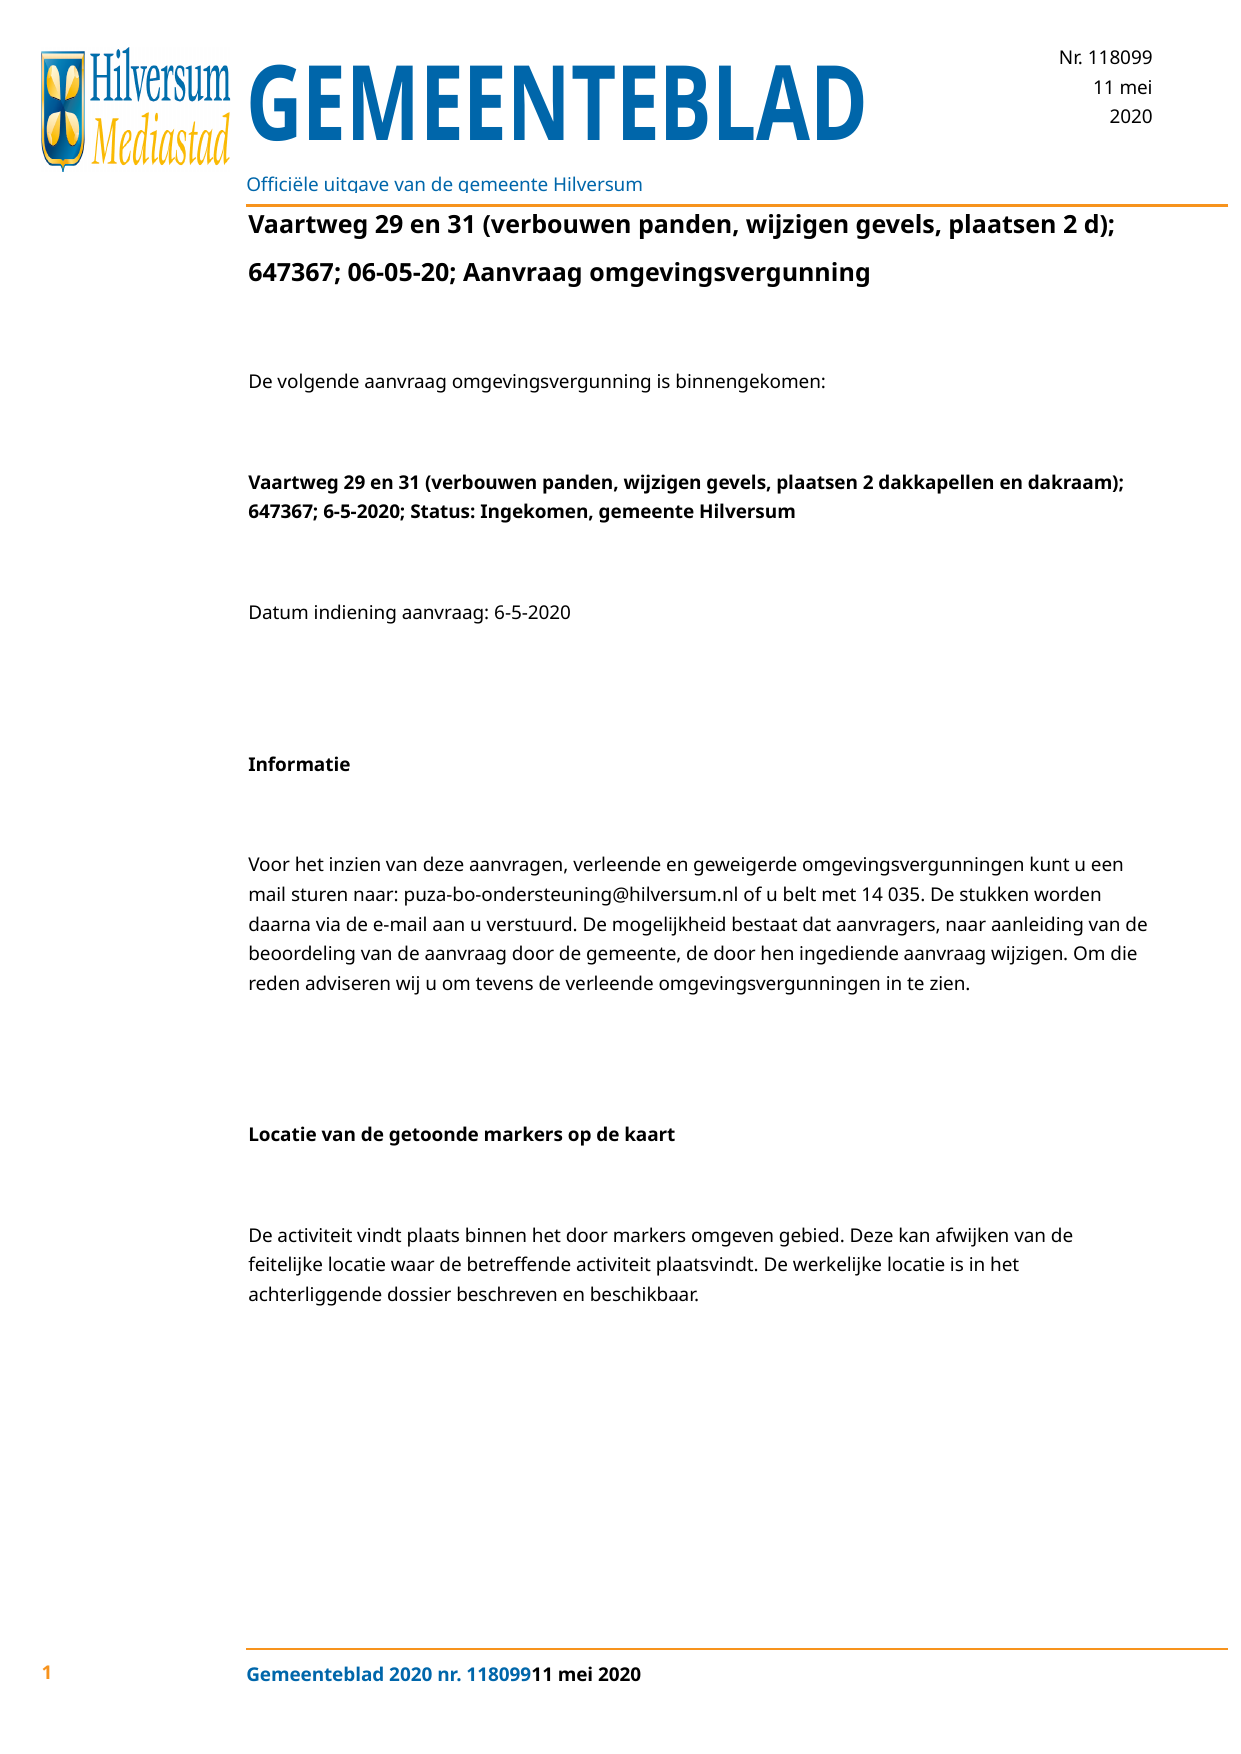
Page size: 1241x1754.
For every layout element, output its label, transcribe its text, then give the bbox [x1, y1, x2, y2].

text Locatie van de getoonde markers op de kaart [248, 1121, 1152, 1147]
text De activiteit vindt plaats binnen het door markers omgeven gebied. Deze kan afwijken van de feitelijke locatie waar de betreffende activiteit plaatsvindt. De werkelijke locatie is in het achterliggende dossier beschreven en beschikbaar. [248, 1222, 1152, 1307]
picture [41, 47, 231, 172]
text De volgende aanvraag omgevingsvergunning is binnengekomen: [248, 368, 1152, 394]
text Voor het inzien van deze aanvragen, verleende en geweigerde omgevingsvergunningen kunt u een mail sturen naar: puza-bo-ondersteuning@hilversum.nl of u belt met 14 035. De stukken worden daarna via de e-mail aan u verstuurd. De mogelijkheid bestaat dat aanvragers, naar aanleiding van de beoordeling van de aanvraag door de gemeente, de door hen ingediende aanvraag wijzigen. Om die reden adviseren wij u om tevens de verleende omgevingsvergunningen in te zien. [248, 852, 1152, 996]
text Vaartweg 29 en 31 (verbouwen panden, wijzigen gevels, plaatsen 2 dakkapellen en dakraam); 647367; 6-5-2020; Status: Ingekomen, gemeente Hilversum [248, 469, 1152, 524]
text Vaartweg 29 en 31 (verbouwen panden, wijzigen gevels, plaatsen 2 d); 647367; 06-05-20; Aanvraag omgevingsvergunning [248, 207, 1152, 288]
text Datum indiening aanvraag: 6-5-2020 [248, 599, 1152, 625]
text Informatie [248, 751, 1152, 777]
